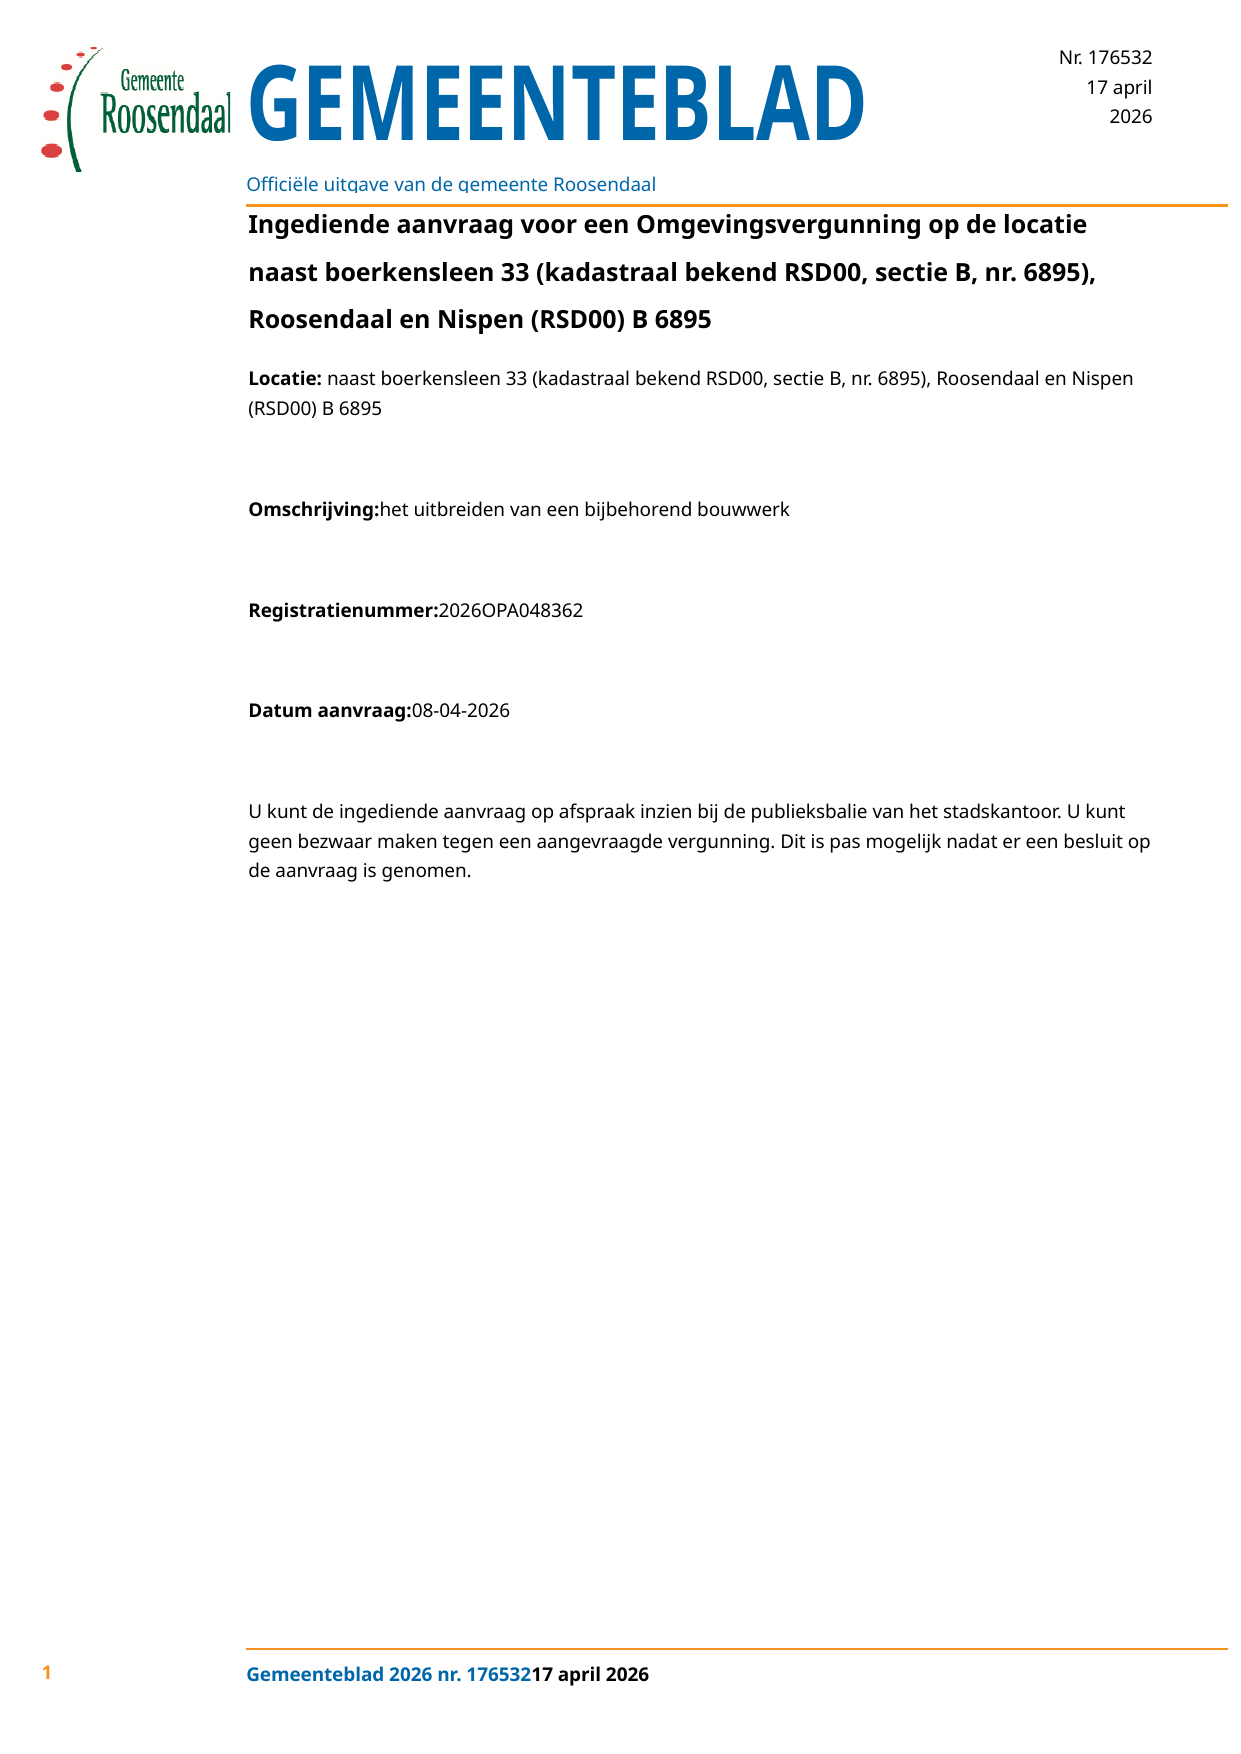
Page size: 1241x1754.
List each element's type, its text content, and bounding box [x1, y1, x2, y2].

text U kunt de ingediende aanvraag op afspraak inzien bij de publieksbalie van het stadskantoor. U kunt geen bezwaar maken tegen een aangevraagde vergunning. Dit is pas mogelijk nadat er een besluit op de aanvraag is genomen. [248, 798, 1152, 883]
text Datum aanvraag:08-04-2026 [248, 698, 1152, 723]
text Omschrijving:het uitbreiden van een bijbehorend bouwwerk [248, 496, 1152, 522]
text Registratienummer:2026OPA048362 [248, 597, 1152, 622]
picture [41, 47, 231, 172]
text Ingediende aanvraag voor een Omgevingsvergunning op de locatie naast boerkensleen 33 (kadastraal bekend RSD00, sectie B, nr. 6895), Roosendaal en Nispen (RSD00) B 6895 [248, 207, 1152, 336]
text Locatie: naast boerkensleen 33 (kadastraal bekend RSD00, sectie B, nr. 6895), Roosendaal en Nispen (RSD00) B 6895 [248, 366, 1152, 421]
